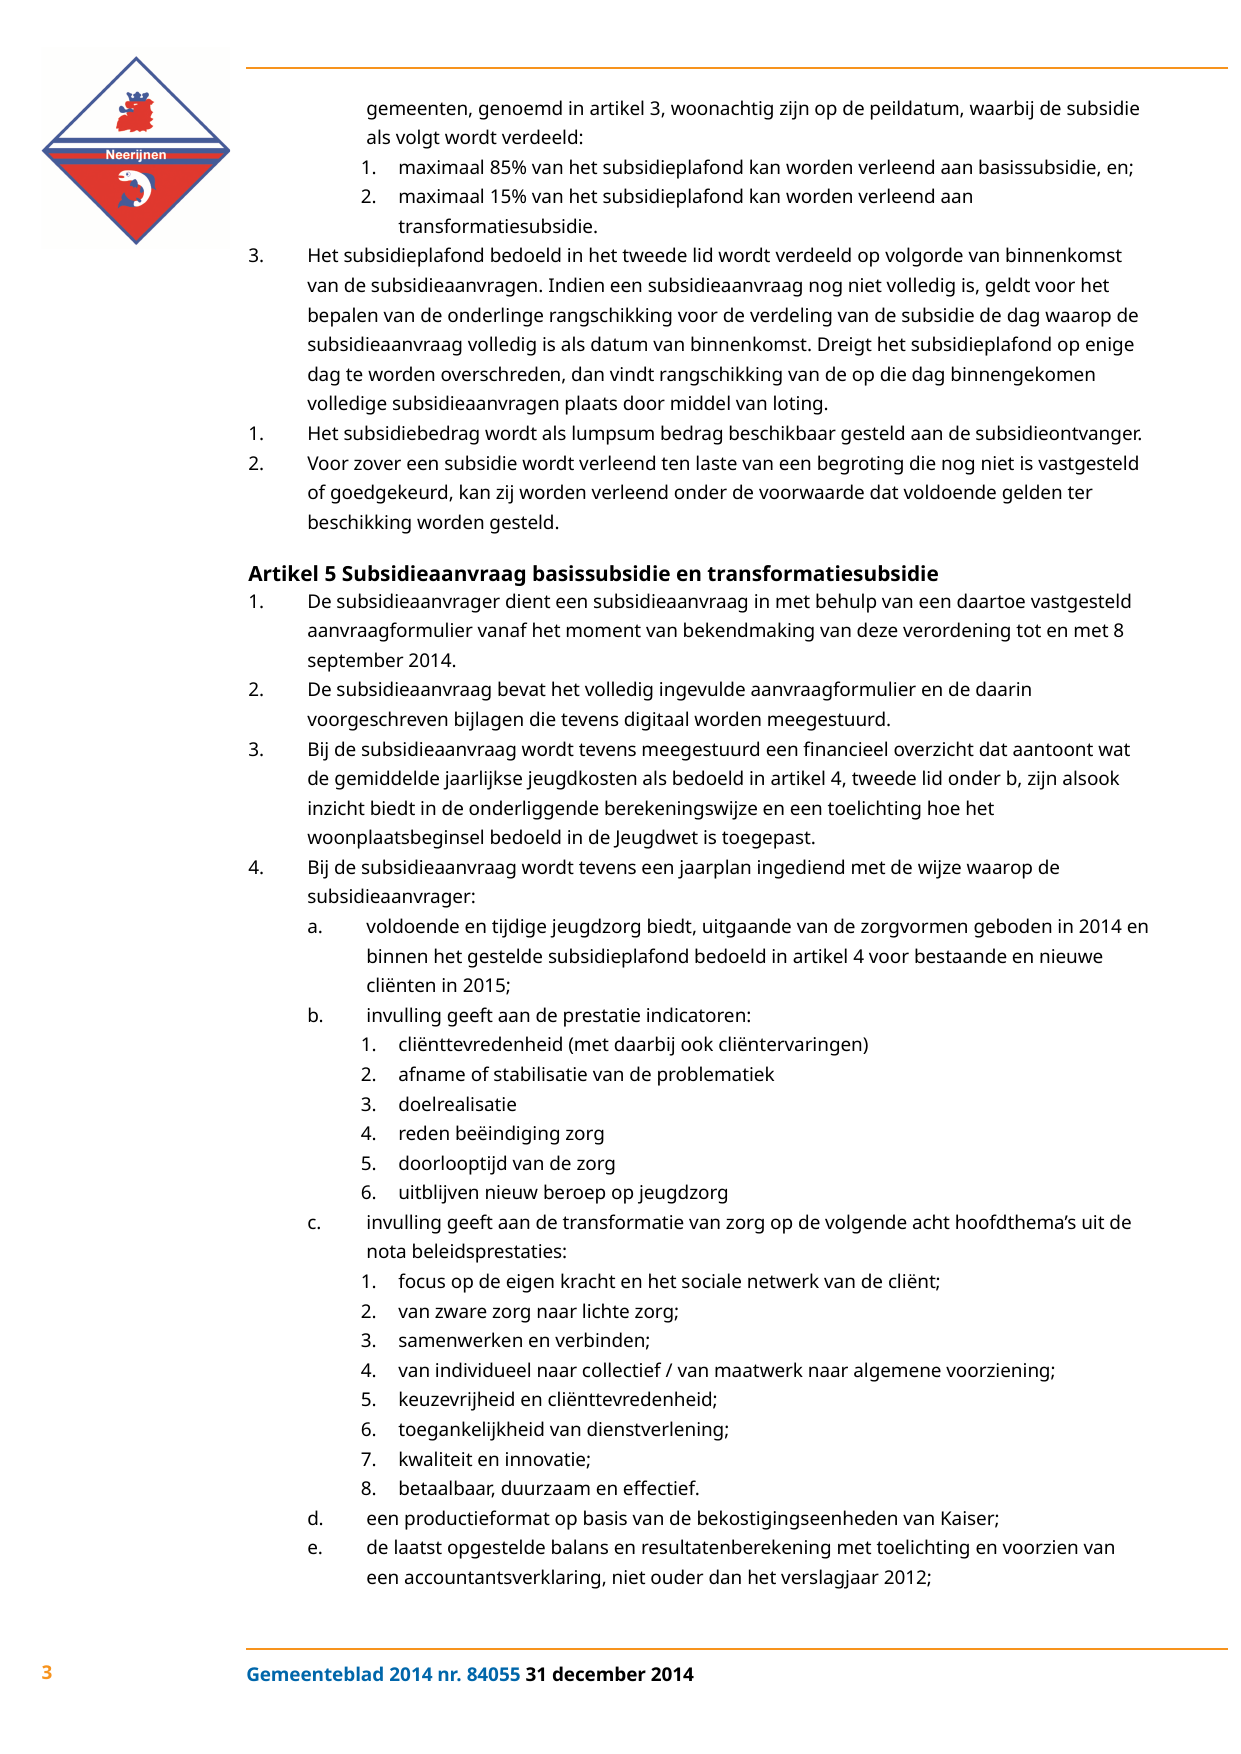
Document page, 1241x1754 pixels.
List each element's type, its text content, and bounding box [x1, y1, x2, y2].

list toegankelijkheid van dienstverlening; [361, 1416, 1152, 1442]
list voldoende en tijdige jeugdzorg biedt, uitgaande van de zorgvormen geboden in 2014 en binnen het gestelde subsidieplafond bedoeld in artikel 4 voor bestaande en nieuwe cliënten in 2015; [307, 913, 1152, 998]
list doorlooptijd van de zorg [361, 1150, 1152, 1176]
list een productieformat op basis van de bekostigingseenheden van Kaiser; [307, 1505, 1152, 1531]
list focus op de eigen kracht en het sociale netwerk van de cliënt; [361, 1268, 1152, 1294]
list Het subsidieplafond bedoeld in het tweede lid wordt verdeeld op volgorde van binnenkomst van de subsidieaanvragen. Indien een subsidieaanvraag nog niet volledig is, geldt voor het bepalen van de onderlinge rangschikking voor de verdeling van de subsidie de dag waarop de subsidieaanvraag volledig is als datum van binnenkomst. Dreigt het subsidieplafond op enige dag te worden overschreden, dan vindt rangschikking van de op die dag binnengekomen volledige subsidieaanvragen plaats door middel van loting. [248, 243, 1152, 416]
text Artikel 5 Subsidieaanvraag basissubsidie en transformatiesubsidie [248, 559, 1152, 588]
list afname of stabilisatie van de problematiek [361, 1061, 1152, 1087]
list van individueel naar collectief / van maatwerk naar algemene voorziening; [361, 1357, 1152, 1383]
list Bij de subsidieaanvraag wordt tevens meegestuurd een financieel overzicht dat aantoont wat de gemiddelde jaarlijkse jeugdkosten als bedoeld in artikel 4, tweede lid onder b, zijn alsook inzicht biedt in de onderliggende berekeningswijze en een toelichting hoe het woonplaatsbeginsel bedoeld in de Jeugdwet is toegepast. [248, 736, 1152, 850]
list gemeenten, genoemd in artikel 3, woonachtig zijn op de peildatum, waarbij de subsidie als volgt wordt verdeeld: [307, 95, 1152, 150]
list reden beëindiging zorg [361, 1120, 1152, 1146]
list invulling geeft aan de transformatie van zorg op de volgende acht hoofdthema’s uit de nota beleidsprestaties: [307, 1209, 1152, 1264]
list van zware zorg naar lichte zorg; [361, 1298, 1152, 1323]
list Bij de subsidieaanvraag wordt tevens een jaarplan ingediend met de wijze waarop de subsidieaanvrager: [248, 854, 1152, 909]
list de laatst opgestelde balans en resultatenberekening met toelichting en voorzien van een accountantsverklaring, niet ouder dan het verslagjaar 2012; [307, 1534, 1152, 1590]
list De subsidieaanvrager dient een subsidieaanvraag in met behulp van een daartoe vastgesteld aanvraagformulier vanaf het moment van bekendmaking van deze verordening tot en met 8 september 2014. [248, 588, 1152, 673]
picture [41, 47, 231, 249]
list Voor zover een subsidie wordt verleend ten laste van een begroting die nog niet is vastgesteld of goedgekeurd, kan zij worden verleend onder de voorwaarde dat voldoende gelden ter beschikking worden gesteld. [248, 450, 1152, 535]
list De subsidieaanvraag bevat het volledig ingevulde aanvraagformulier en de daarin voorgeschreven bijlagen die tevens digitaal worden meegestuurd. [248, 677, 1152, 732]
list invulling geeft aan de prestatie indicatoren: [307, 1002, 1152, 1028]
list samenwerken en verbinden; [361, 1327, 1152, 1353]
list kwaliteit en innovatie; [361, 1446, 1152, 1471]
list maximaal 15% van het subsidieplafond kan worden verleend aan transformatiesubsidie. [361, 183, 1152, 239]
list maximaal 85% van het subsidieplafond kan worden verleend aan basissubsidie, en; [361, 154, 1152, 180]
list doelrealisatie [361, 1091, 1152, 1116]
list uitblijven nieuw beroep op jeugdzorg [361, 1179, 1152, 1205]
list keuzevrijheid en cliënttevredenheid; [361, 1387, 1152, 1412]
list cliënttevredenheid (met daarbij ook cliëntervaringen) [361, 1032, 1152, 1057]
list betaalbaar, duurzaam en effectief. [361, 1475, 1152, 1501]
list Het subsidiebedrag wordt als lumpsum bedrag beschikbaar gesteld aan de subsidieontvanger. [248, 420, 1152, 446]
